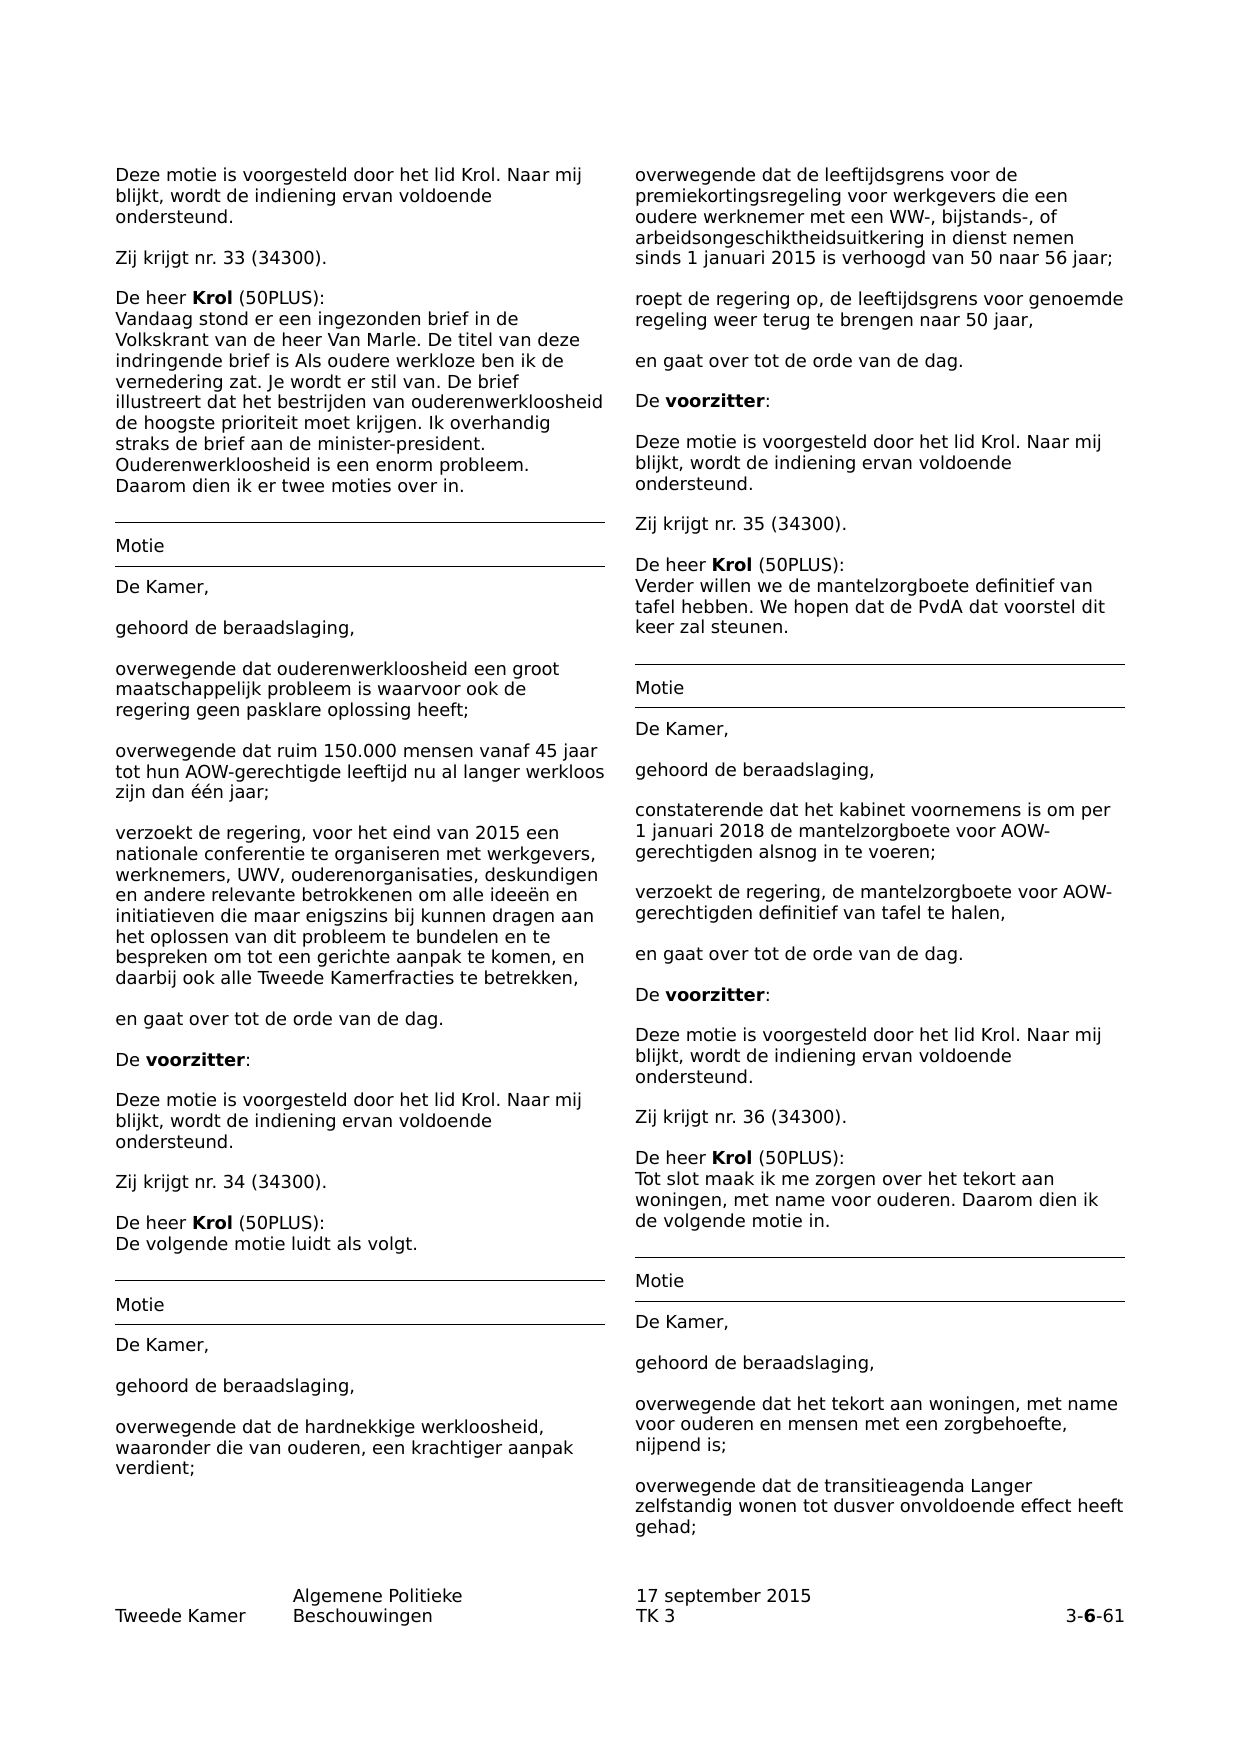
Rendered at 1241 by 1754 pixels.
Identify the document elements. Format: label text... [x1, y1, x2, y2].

text De heer Krol (50PLUS): [635, 1148, 1125, 1169]
text De Kamer, [635, 719, 1125, 739]
text en gaat over tot de orde van de dag. [635, 350, 1125, 371]
text De heer Krol (50PLUS): [115, 1213, 605, 1234]
text De Kamer, [115, 577, 605, 598]
text constaterende dat het kabinet voornemens is om per 1 januari 2018 de mantelzorgboete voor AOW-gerechtigden alsnog in te voeren; [635, 800, 1125, 862]
text en gaat over tot de orde van de dag. [115, 1009, 605, 1029]
text Zij krijgt nr. 34 (34300). [115, 1172, 605, 1193]
text overwegende dat de leeftijdsgrens voor de premiekortingsregeling voor werkgevers die een oudere werknemer met een WW-, bijstands-, of arbeidsongeschiktheidsuitkering in dienst nemen sinds 1 januari 2015 is verhoogd van 50 naar 56 jaar; [635, 165, 1125, 269]
text verzoekt de regering, de mantelzorgboete voor AOW-gerechtigden definitief van tafel te halen, [635, 882, 1125, 924]
text gehoord de beraadslaging, [635, 759, 1125, 780]
text Zij krijgt nr. 33 (34300). [115, 247, 605, 268]
text Motie [115, 1294, 605, 1315]
text gehoord de beraadslaging, [115, 1376, 605, 1397]
text De heer Krol (50PLUS): [115, 288, 605, 309]
text gehoord de beraadslaging, [635, 1353, 1125, 1373]
text Verder willen we de mantelzorgboete definitief van tafel hebben. We hopen dat de PvdA dat voorstel dit keer zal steunen. [635, 576, 1125, 638]
text Zij krijgt nr. 35 (34300). [635, 514, 1125, 535]
text De heer Krol (50PLUS): [635, 555, 1125, 576]
text De voorzitter: [635, 984, 1125, 1005]
text Deze motie is voorgesteld door het lid Krol. Naar mij blijkt, wordt de indiening ervan voldoende ondersteund. [635, 1025, 1125, 1087]
text gehoord de beraadslaging, [115, 618, 605, 638]
text en gaat over tot de orde van de dag. [635, 944, 1125, 964]
text overwegende dat ouderenwerkloosheid een groot maatschappelijk probleem is waarvoor ook de regering geen pasklare oplossing heeft; [115, 658, 605, 721]
text Deze motie is voorgesteld door het lid Krol. Naar mij blijkt, wordt de indiening ervan voldoende ondersteund. [635, 432, 1125, 494]
text Motie [635, 678, 1125, 699]
text overwegende dat de transitieagenda Langer zelfstandig wonen tot dusver onvoldoende effect heeft gehad; [635, 1476, 1125, 1538]
text Motie [635, 1271, 1125, 1292]
text overwegende dat ruim 150.000 mensen vanaf 45 jaar tot hun AOW-gerechtigde leeftijd nu al langer werkloos zijn dan één jaar; [115, 741, 605, 803]
text Motie [115, 536, 605, 557]
text verzoekt de regering, voor het eind van 2015 een nationale conferentie te organiseren met werkgevers, werknemers, UWV, ouderenorganisaties, deskundigen en andere relevante betrokkenen om alle ideeën en initiatieven die maar enigszins bij kunnen dragen aan het oplossen van dit probleem te bundelen en te bespreken om tot een gerichte aanpak te komen, en daarbij ook alle Tweede Kamerfracties te betrekken, [115, 823, 605, 989]
text Deze motie is voorgesteld door het lid Krol. Naar mij blijkt, wordt de indiening ervan voldoende ondersteund. [115, 1090, 605, 1152]
text overwegende dat de hardnekkige werkloosheid, waaronder die van ouderen, een krachtiger aanpak verdient; [115, 1417, 605, 1479]
text De Kamer, [635, 1312, 1125, 1333]
text De Kamer, [115, 1335, 605, 1356]
text Zij krijgt nr. 36 (34300). [635, 1107, 1125, 1128]
text Tot slot maak ik me zorgen over het tekort aan woningen, met name voor ouderen. Daarom dien ik de volgende motie in. [635, 1169, 1125, 1231]
text Vandaag stond er een ingezonden brief in de Volkskrant van de heer Van Marle. De titel van deze indringende brief is Als oudere werkloze ben ik de vernedering zat. Je wordt er stil van. De brief illustreert dat het bestrijden van ouderenwerkloosheid de hoogste prioriteit moet krijgen. Ik overhandig straks de brief aan de minister-president. Ouderenwerkloosheid is een enorm probleem. Daarom dien ik er twee moties over in. [115, 309, 605, 496]
text De volgende motie luidt als volgt. [115, 1234, 605, 1255]
text Deze motie is voorgesteld door het lid Krol. Naar mij blijkt, wordt de indiening ervan voldoende ondersteund. [115, 165, 605, 227]
text roept de regering op, de leeftijdsgrens voor genoemde regeling weer terug te brengen naar 50 jaar, [635, 289, 1125, 330]
text De voorzitter: [115, 1049, 605, 1070]
text De voorzitter: [635, 391, 1125, 412]
text overwegende dat het tekort aan woningen, met name voor ouderen en mensen met een zorgbehoefte, nijpend is; [635, 1393, 1125, 1456]
